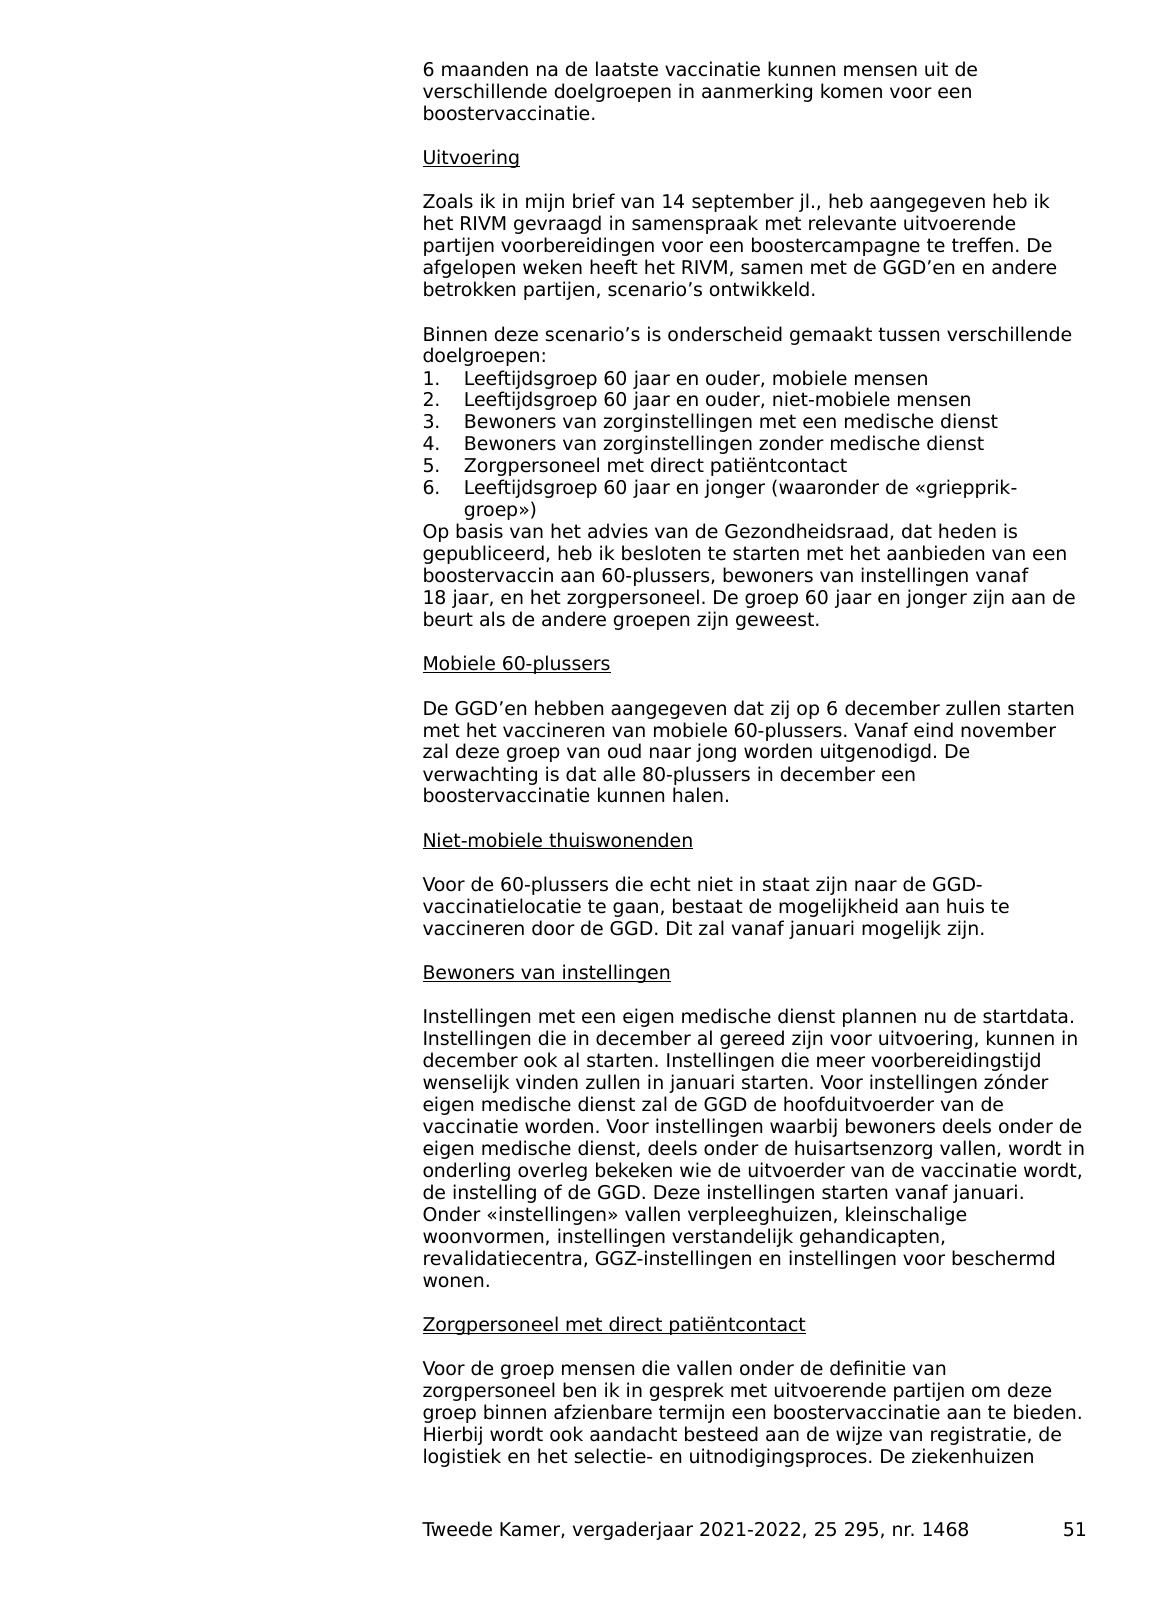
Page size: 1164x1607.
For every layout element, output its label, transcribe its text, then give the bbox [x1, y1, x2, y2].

subtitle Uitvoering [422, 147, 1087, 169]
text 6. Leeftijdsgroep 60 jaar en jonger (waaronder de «griepprik-groep») [422, 477, 1087, 521]
text 6 maanden na de laatste vaccinatie kunnen mensen uit de verschillende doelgroepen in aanmerking komen voor een boostervaccinatie. [422, 59, 1087, 125]
text Binnen deze scenario’s is onderscheid gemaakt tussen verschillende doelgroepen: [422, 323, 1087, 367]
text Voor de groep mensen die vallen onder de definitie van zorgpersoneel ben ik in gesprek met uitvoerende partijen om deze groep binnen afzienbare termijn een boostervaccinatie aan te bieden. Hierbij wordt ook aandacht besteed aan de wijze van registratie, de logistiek en het selectie- en uitnodigingsproces. De ziekenhuizen [422, 1358, 1087, 1468]
text 1. Leeftijdsgroep 60 jaar en ouder, mobiele mensen [422, 367, 1087, 389]
text De GGD’en hebben aangegeven dat zij op 6 december zullen starten met het vaccineren van mobiele 60-plussers. Vanaf eind november zal deze groep van oud naar jong worden uitgenodigd. De verwachting is dat alle 80-plussers in december een boostervaccinatie kunnen halen. [422, 697, 1087, 807]
subtitle Mobiele 60-plussers [422, 653, 1087, 675]
subtitle Niet-mobiele thuiswonenden [422, 829, 1087, 852]
text 4. Bewoners van zorginstellingen zonder medische dienst [422, 433, 1087, 455]
text 5. Zorgpersoneel met direct patiëntcontact [422, 455, 1087, 477]
text 2. Leeftijdsgroep 60 jaar en ouder, niet-mobiele mensen [422, 389, 1087, 411]
text 3. Bewoners van zorginstellingen met een medische dienst [422, 411, 1087, 433]
text Op basis van het advies van de Gezondheidsraad, dat heden is gepubliceerd, heb ik besloten te starten met het aanbieden van een boostervaccin aan 60-plussers, bewoners van instellingen vanaf 18 jaar, en het zorgpersoneel. De groep 60 jaar en jonger zijn aan de beurt als de andere groepen zijn geweest. [422, 521, 1087, 631]
subtitle Bewoners van instellingen [422, 962, 1087, 984]
text Zoals ik in mijn brief van 14 september jl., heb aangegeven heb ik het RIVM gevraagd in samenspraak met relevante uitvoerende partijen voorbereidingen voor een boostercampagne te treffen. De afgelopen weken heeft het RIVM, samen met de GGD’en en andere betrokken partijen, scenario’s ontwikkeld. [422, 191, 1087, 301]
text Instellingen met een eigen medische dienst plannen nu de startdata. Instellingen die in december al gereed zijn voor uitvoering, kunnen in december ook al starten. Instellingen die meer voorbereidingstijd wenselijk vinden zullen in januari starten. Voor instellingen zónder eigen medische dienst zal de GGD de hoofduitvoerder van de vaccinatie worden. Voor instellingen waarbij bewoners deels onder de eigen medische dienst, deels onder de huisartsenzorg vallen, wordt in onderling overleg bekeken wie de uitvoerder van de vaccinatie wordt, de instelling of de GGD. Deze instellingen starten vanaf januari. [422, 1006, 1087, 1204]
text Onder «instellingen» vallen verpleeghuizen, kleinschalige woonvormen, instellingen verstandelijk gehandicapten, revalidatiecentra, GGZ-instellingen en instellingen voor beschermd wonen. [422, 1204, 1087, 1292]
subtitle Zorgpersoneel met direct patiëntcontact [422, 1314, 1087, 1336]
text Voor de 60-plussers die echt niet in staat zijn naar de GGD-vaccinatielocatie te gaan, bestaat de mogelijkheid aan huis te vaccineren door de GGD. Dit zal vanaf januari mogelijk zijn. [422, 874, 1087, 940]
